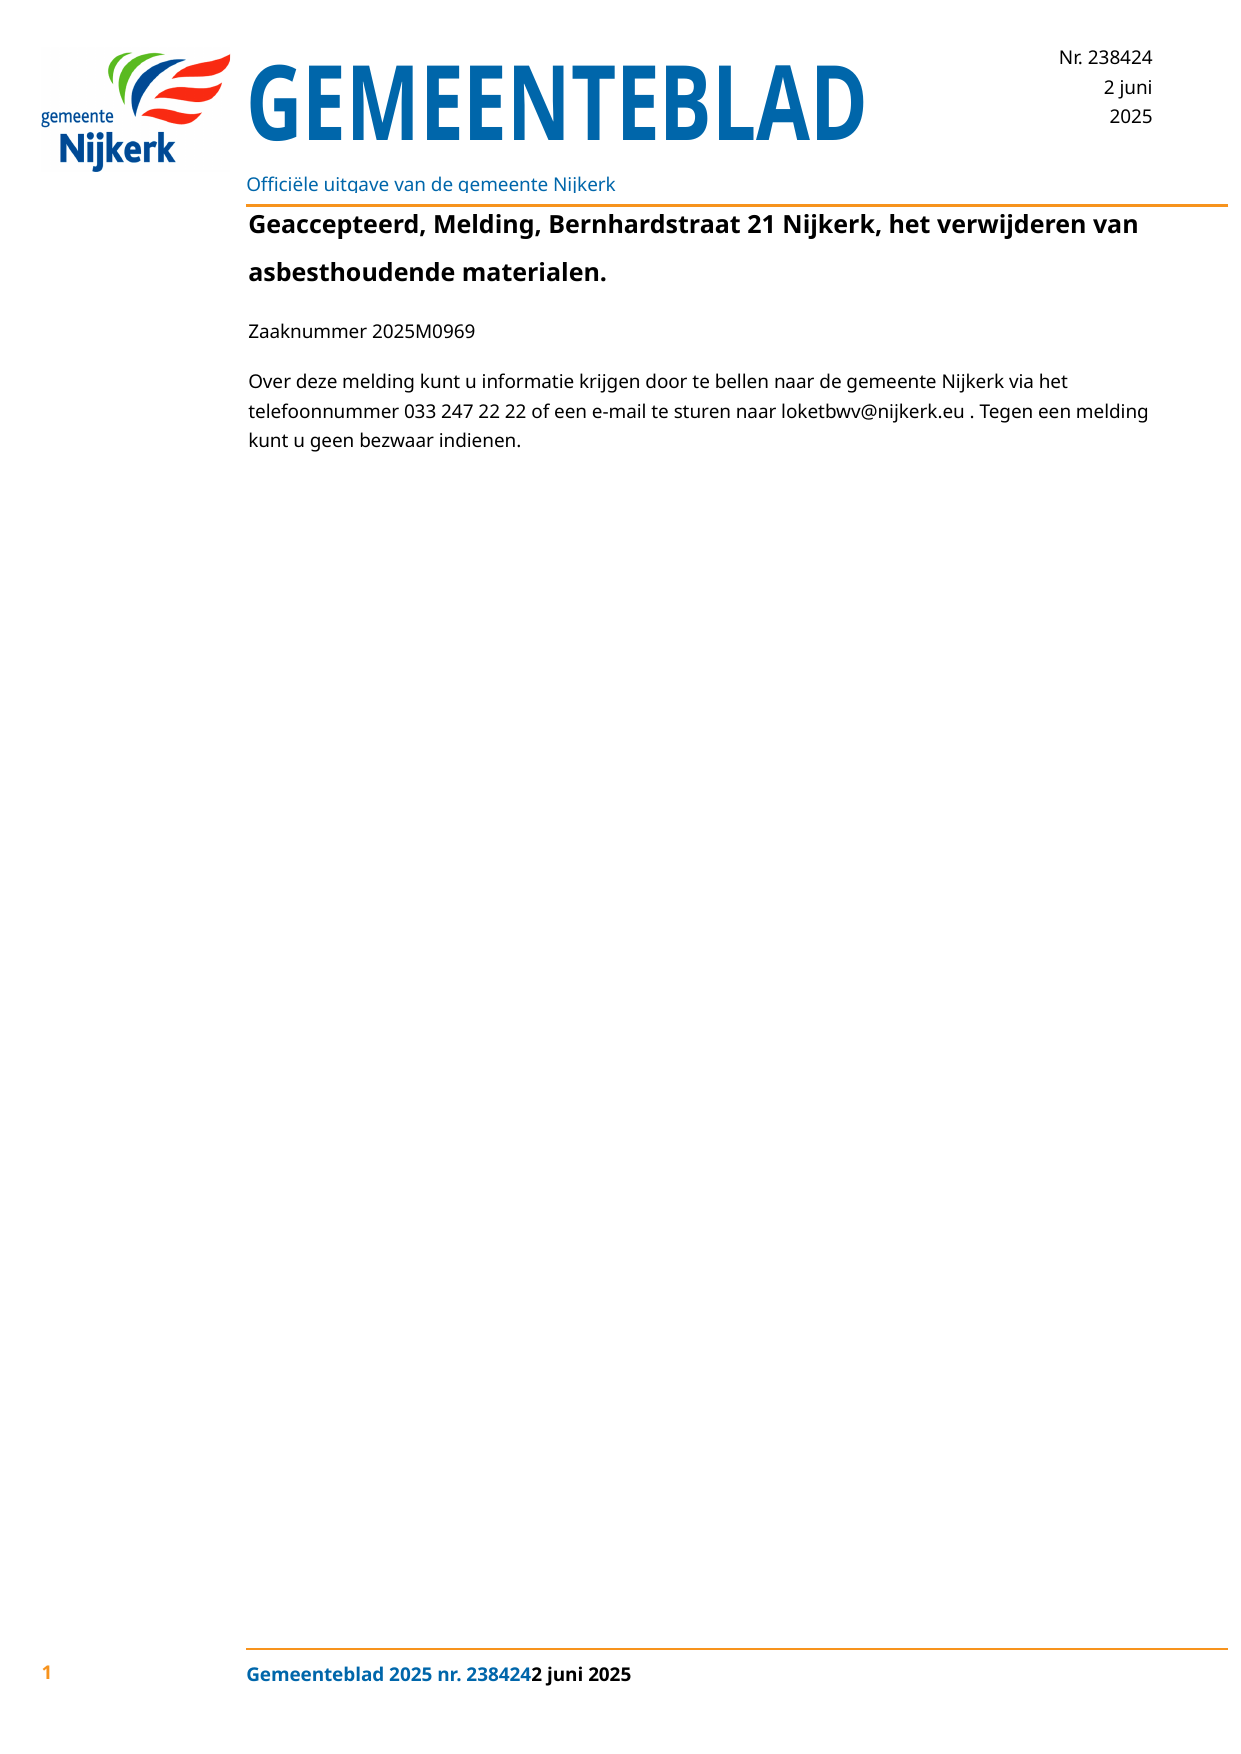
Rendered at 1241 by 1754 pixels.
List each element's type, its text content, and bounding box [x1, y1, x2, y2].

picture [41, 47, 231, 172]
text Over deze melding kunt u informatie krijgen door te bellen naar de gemeente Nijkerk via het telefoonnummer 033 247 22 22 of een e-mail te sturen naar loketbwv@nijkerk.eu . Tegen een melding kunt u geen bezwaar indienen. [248, 368, 1152, 453]
text Geaccepteerd, Melding, Bernhardstraat 21 Nijkerk, het verwijderen van asbesthoudende materialen. [248, 207, 1152, 288]
text Zaaknummer 2025M0969 [248, 318, 1152, 344]
